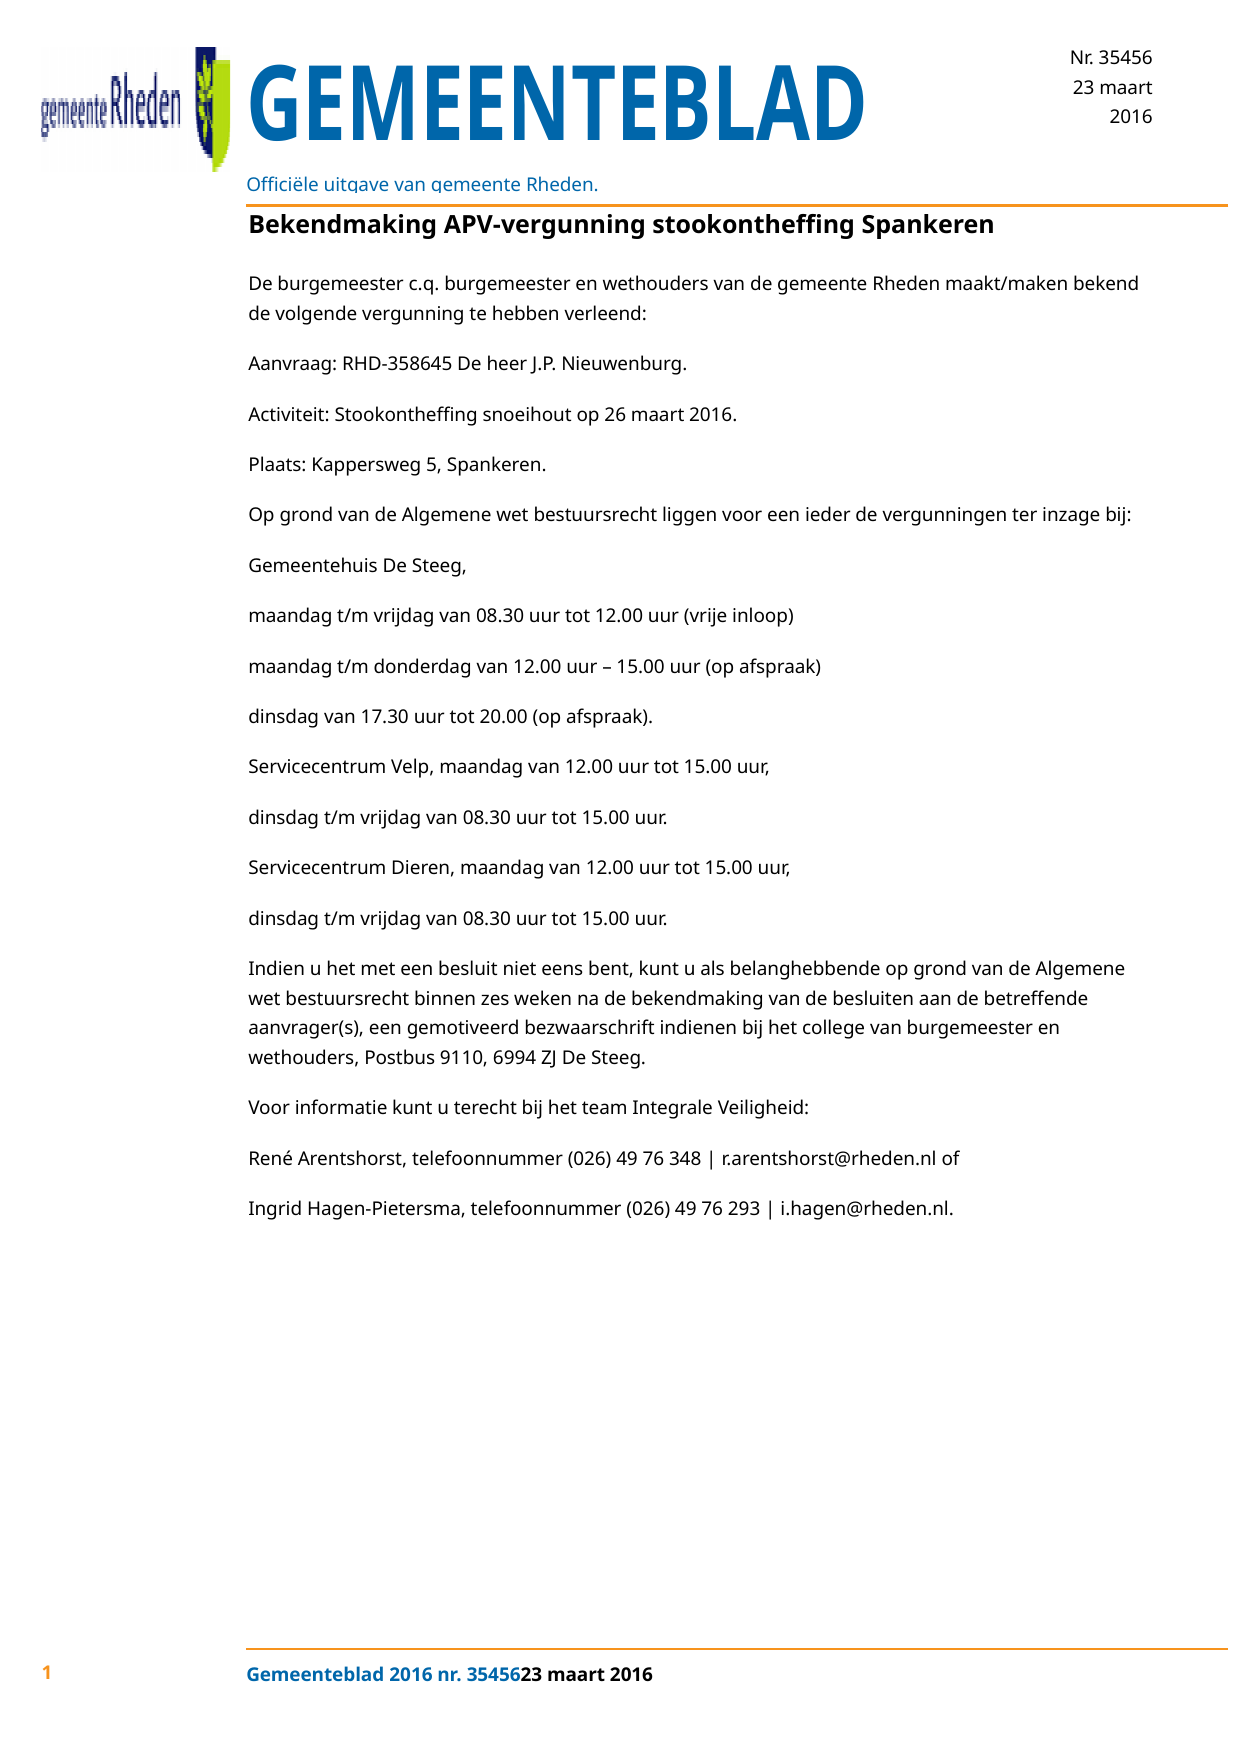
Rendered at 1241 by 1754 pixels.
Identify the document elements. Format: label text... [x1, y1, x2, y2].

text dinsdag t/m vrijdag van 08.30 uur tot 15.00 uur. [248, 905, 1152, 931]
text Bekendmaking APV-vergunning stookontheffing Spankeren [248, 207, 1152, 241]
text Plaats: Kappersweg 5, Spankeren. [248, 451, 1152, 477]
text Gemeentehuis De Steeg, [248, 552, 1152, 578]
text Voor informatie kunt u terecht bij het team Integrale Veiligheid: [248, 1094, 1152, 1120]
text Aanvraag: RHD-358645 De heer J.P. Nieuwenburg. [248, 350, 1152, 376]
text René Arentshorst, telefoonnummer (026) 49 76 348 | r.arentshorst@rheden.nl of [248, 1145, 1152, 1171]
text maandag t/m donderdag van 12.00 uur – 15.00 uur (op afspraak) [248, 653, 1152, 678]
text dinsdag van 17.30 uur tot 20.00 (op afspraak). [248, 703, 1152, 729]
text maandag t/m vrijdag van 08.30 uur tot 12.00 uur (vrije inloop) [248, 602, 1152, 628]
text Servicecentrum Velp, maandag van 12.00 uur tot 15.00 uur, [248, 754, 1152, 779]
text De burgemeester c.q. burgemeester en wethouders van de gemeente Rheden maakt/maken bekend de volgende vergunning te hebben verleend: [248, 270, 1152, 326]
text Servicecentrum Dieren, maandag van 12.00 uur tot 15.00 uur, [248, 854, 1152, 880]
text Ingrid Hagen-Pietersma, telefoonnummer (026) 49 76 293 | i.hagen@rheden.nl. [248, 1195, 1152, 1221]
text Indien u het met een besluit niet eens bent, kunt u als belanghebbende op grond van de Algemene wet bestuursrecht binnen zes weken na de bekendmaking van de besluiten aan de betreffende aanvrager(s), een gemotiveerd bezwaarschrift indienen bij het college van burgemeester en wethouders, Postbus 9110, 6994 ZJ De Steeg. [248, 955, 1152, 1070]
picture [41, 47, 231, 172]
text dinsdag t/m vrijdag van 08.30 uur tot 15.00 uur. [248, 804, 1152, 830]
text Op grond van de Algemene wet bestuursrecht liggen voor een ieder de vergunningen ter inzage bij: [248, 502, 1152, 527]
text Activiteit: Stookontheffing snoeihout op 26 maart 2016. [248, 401, 1152, 426]
